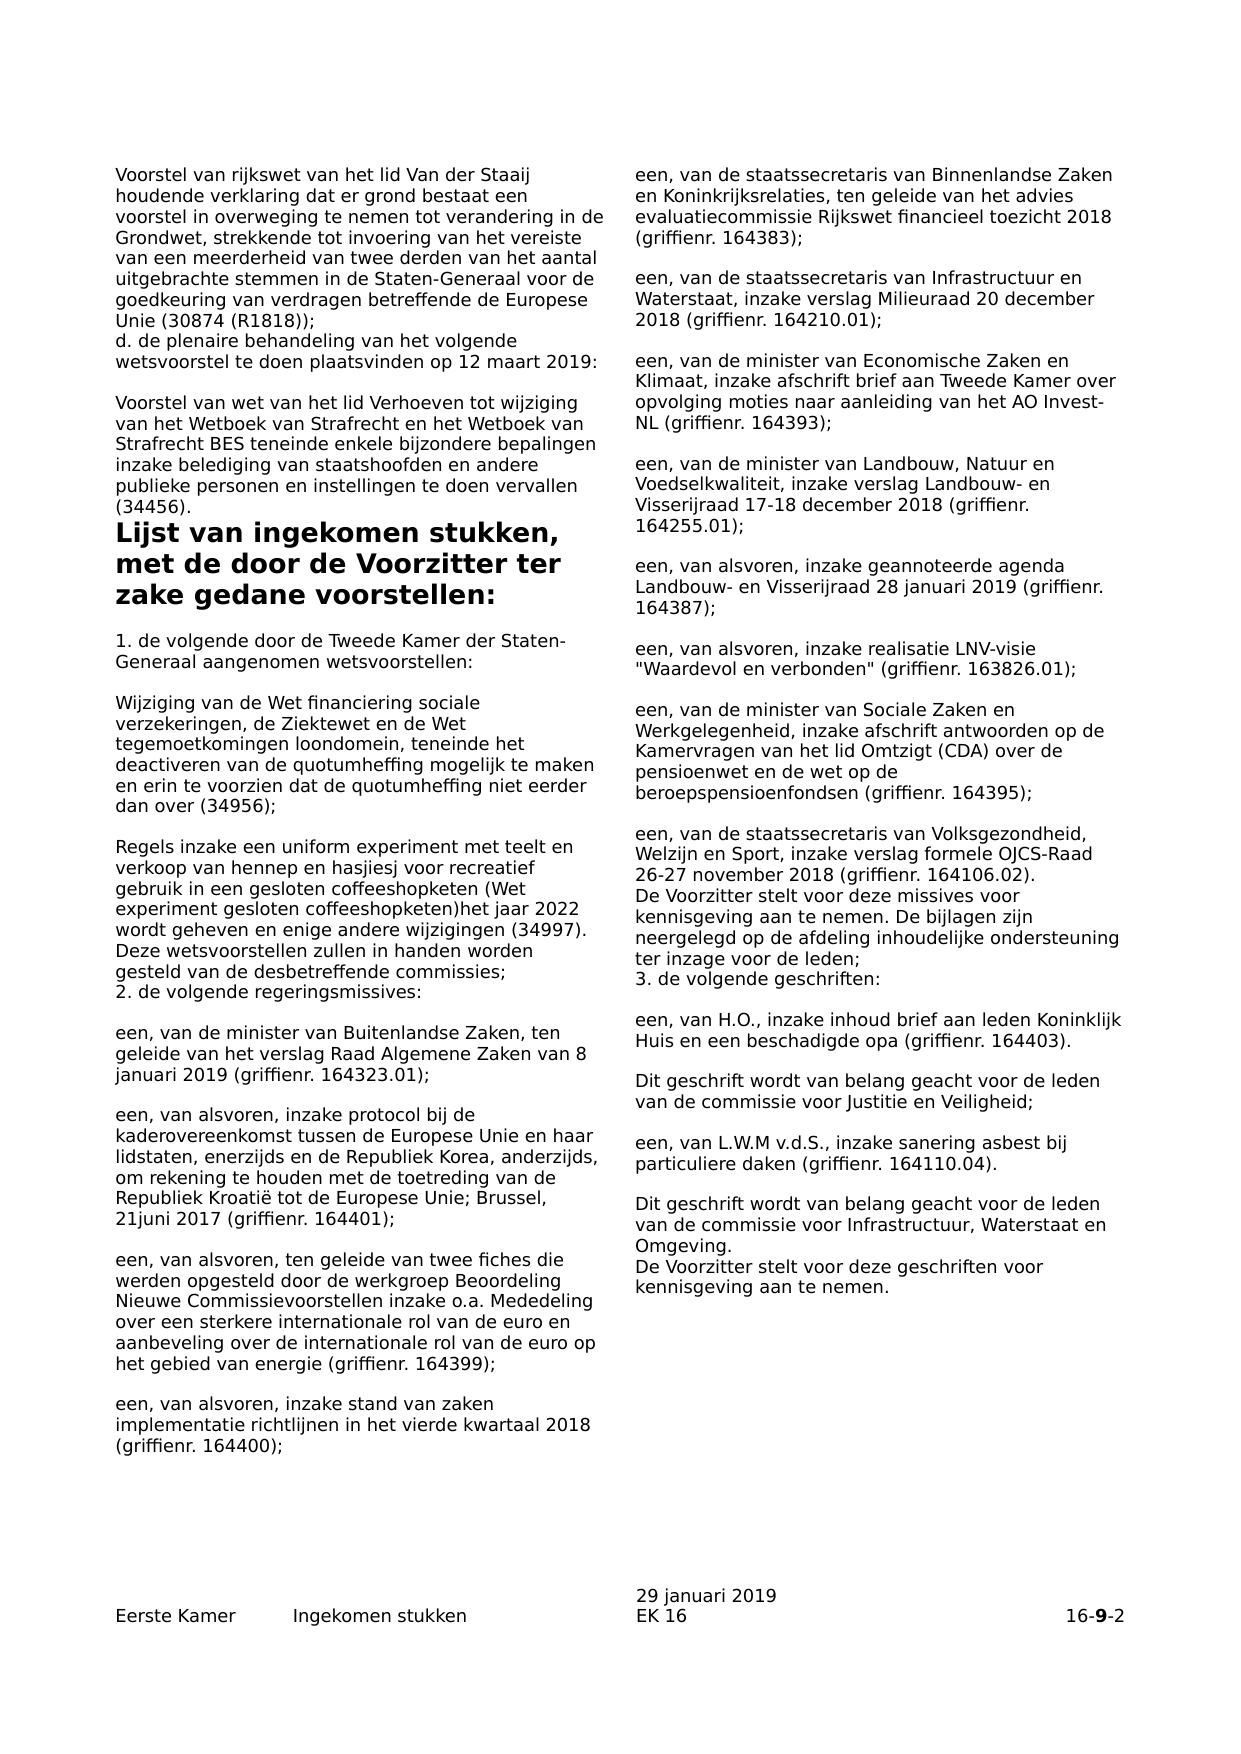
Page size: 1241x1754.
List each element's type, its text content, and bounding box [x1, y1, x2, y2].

text een, van de minister van Economische Zaken en Klimaat, inzake afschrift brief aan Tweede Kamer over opvolging moties naar aanleiding van het AO Invest-NL (griffienr. 164393); [635, 350, 1125, 433]
text een, van de staatssecretaris van Volksgezondheid, Welzijn en Sport, inzake verslag formele OJCS-Raad 26-27 november 2018 (griffienr. 164106.02). [635, 823, 1125, 886]
text De Voorzitter stelt voor deze geschriften voor kennisgeving aan te nemen. [635, 1256, 1125, 1298]
text een, van alsvoren, inzake realisatie LNV-visie "Waardevol en verbonden" (griffienr. 163826.01); [635, 638, 1125, 680]
text een, van alsvoren, inzake geannoteerde agenda Landbouw- en Visserijraad 28 januari 2019 (griffienr. 164387); [635, 556, 1125, 618]
text een, van de minister van Sociale Zaken en Werkgelegenheid, inzake afschrift antwoorden op de Kamervragen van het lid Omtzigt (CDA) over de pensioenwet en de wet op de beroepspensioenfondsen (griffienr. 164395); [635, 700, 1125, 803]
text een, van de staatssecretaris van Infrastructuur en Waterstaat, inzake verslag Milieuraad 20 december 2018 (griffienr. 164210.01); [635, 268, 1125, 330]
text Regels inzake een uniform experiment met teelt en verkoop van hennep en hasjiesj voor recreatief gebruik in een gesloten coffeeshopketen (Wet experiment gesloten coffeeshopketen)het jaar 2022 wordt geheven en enige andere wijzigingen (34997). [115, 837, 605, 941]
text een, van H.O., inzake inhoud brief aan leden Koninklijk Huis en een beschadigde opa (griffienr. 164403). [635, 1010, 1125, 1051]
text Dit geschrift wordt van belang geacht voor de leden van de commissie voor Infrastructuur, Waterstaat en Omgeving. [635, 1194, 1125, 1256]
title Lijst van ingekomen stukken, met de door de Voorzitter ter zake gedane voorstellen: [115, 517, 605, 611]
text Voorstel van wet van het lid Verhoeven tot wijziging van het Wetboek van Strafrecht en het Wetboek van Strafrecht BES teneinde enkele bijzondere bepalingen inzake belediging van staatshoofden en andere publieke personen en instellingen te doen vervallen (34456). [115, 393, 605, 517]
text 2. de volgende regeringsmissives: [115, 982, 605, 1003]
text een, van de minister van Buitenlandse Zaken, ten geleide van het verslag Raad Algemene Zaken van 8 januari 2019 (griffienr. 164323.01); [115, 1023, 605, 1085]
text Dit geschrift wordt van belang geacht voor de leden van de commissie voor Justitie en Veiligheid; [635, 1071, 1125, 1113]
text Wijziging van de Wet financiering sociale verzekeringen, de Ziektewet en de Wet tegemoetkomingen loondomein, teneinde het deactiveren van de quotumheffing mogelijk te maken en erin te voorzien dat de quotumheffing niet eerder dan over (34956); [115, 693, 605, 817]
text een, van alsvoren, inzake protocol bij de kaderovereenkomst tussen de Europese Unie en haar lidstaten, enerzijds en de Republiek Korea, anderzijds, om rekening te houden met de toetreding van de Republiek Kroatië tot de Europese Unie; Brussel, 21juni 2017 (griffienr. 164401); [115, 1105, 605, 1230]
text Deze wetsvoorstellen zullen in handen worden gesteld van de desbetreffende commissies; [115, 941, 605, 982]
text d. de plenaire behandeling van het volgende wetsvoorstel te doen plaatsvinden op 12 maart 2019: [115, 331, 605, 373]
text een, van L.W.M v.d.S., inzake sanering asbest bij particuliere daken (griffienr. 164110.04). [635, 1133, 1125, 1174]
text Voorstel van rijkswet van het lid Van der Staaij houdende verklaring dat er grond bestaat een voorstel in overweging te nemen tot verandering in de Grondwet, strekkende tot invoering van het vereiste van een meerderheid van twee derden van het aantal uitgebrachte stemmen in de Staten-Generaal voor de goedkeuring van verdragen betreffende de Europese Unie (30874 (R1818)); [115, 165, 605, 331]
text een, van de minister van Landbouw, Natuur en Voedselkwaliteit, inzake verslag Landbouw- en Visserijraad 17-18 december 2018 (griffienr. 164255.01); [635, 453, 1125, 536]
text De Voorzitter stelt voor deze missives voor kennisgeving aan te nemen. De bijlagen zijn neergelegd op de afdeling inhoudelijke ondersteuning ter inzage voor de leden; [635, 886, 1125, 969]
text 3. de volgende geschriften: [635, 969, 1125, 990]
text 1. de volgende door de Tweede Kamer der Staten-Generaal aangenomen wetsvoorstellen: [115, 631, 605, 673]
text een, van alsvoren, inzake stand van zaken implementatie richtlijnen in het vierde kwartaal 2018 (griffienr. 164400); [115, 1394, 605, 1456]
text een, van de staatssecretaris van Binnenlandse Zaken en Koninkrijksrelaties, ten geleide van het advies evaluatiecommissie Rijkswet financieel toezicht 2018 (griffienr. 164383); [635, 165, 1125, 248]
text een, van alsvoren, ten geleide van twee fiches die werden opgesteld door de werkgroep Beoordeling Nieuwe Commissievoorstellen inzake o.a. Mededeling over een sterkere internationale rol van de euro en aanbeveling over de internationale rol van de euro op het gebied van energie (griffienr. 164399); [115, 1250, 605, 1374]
